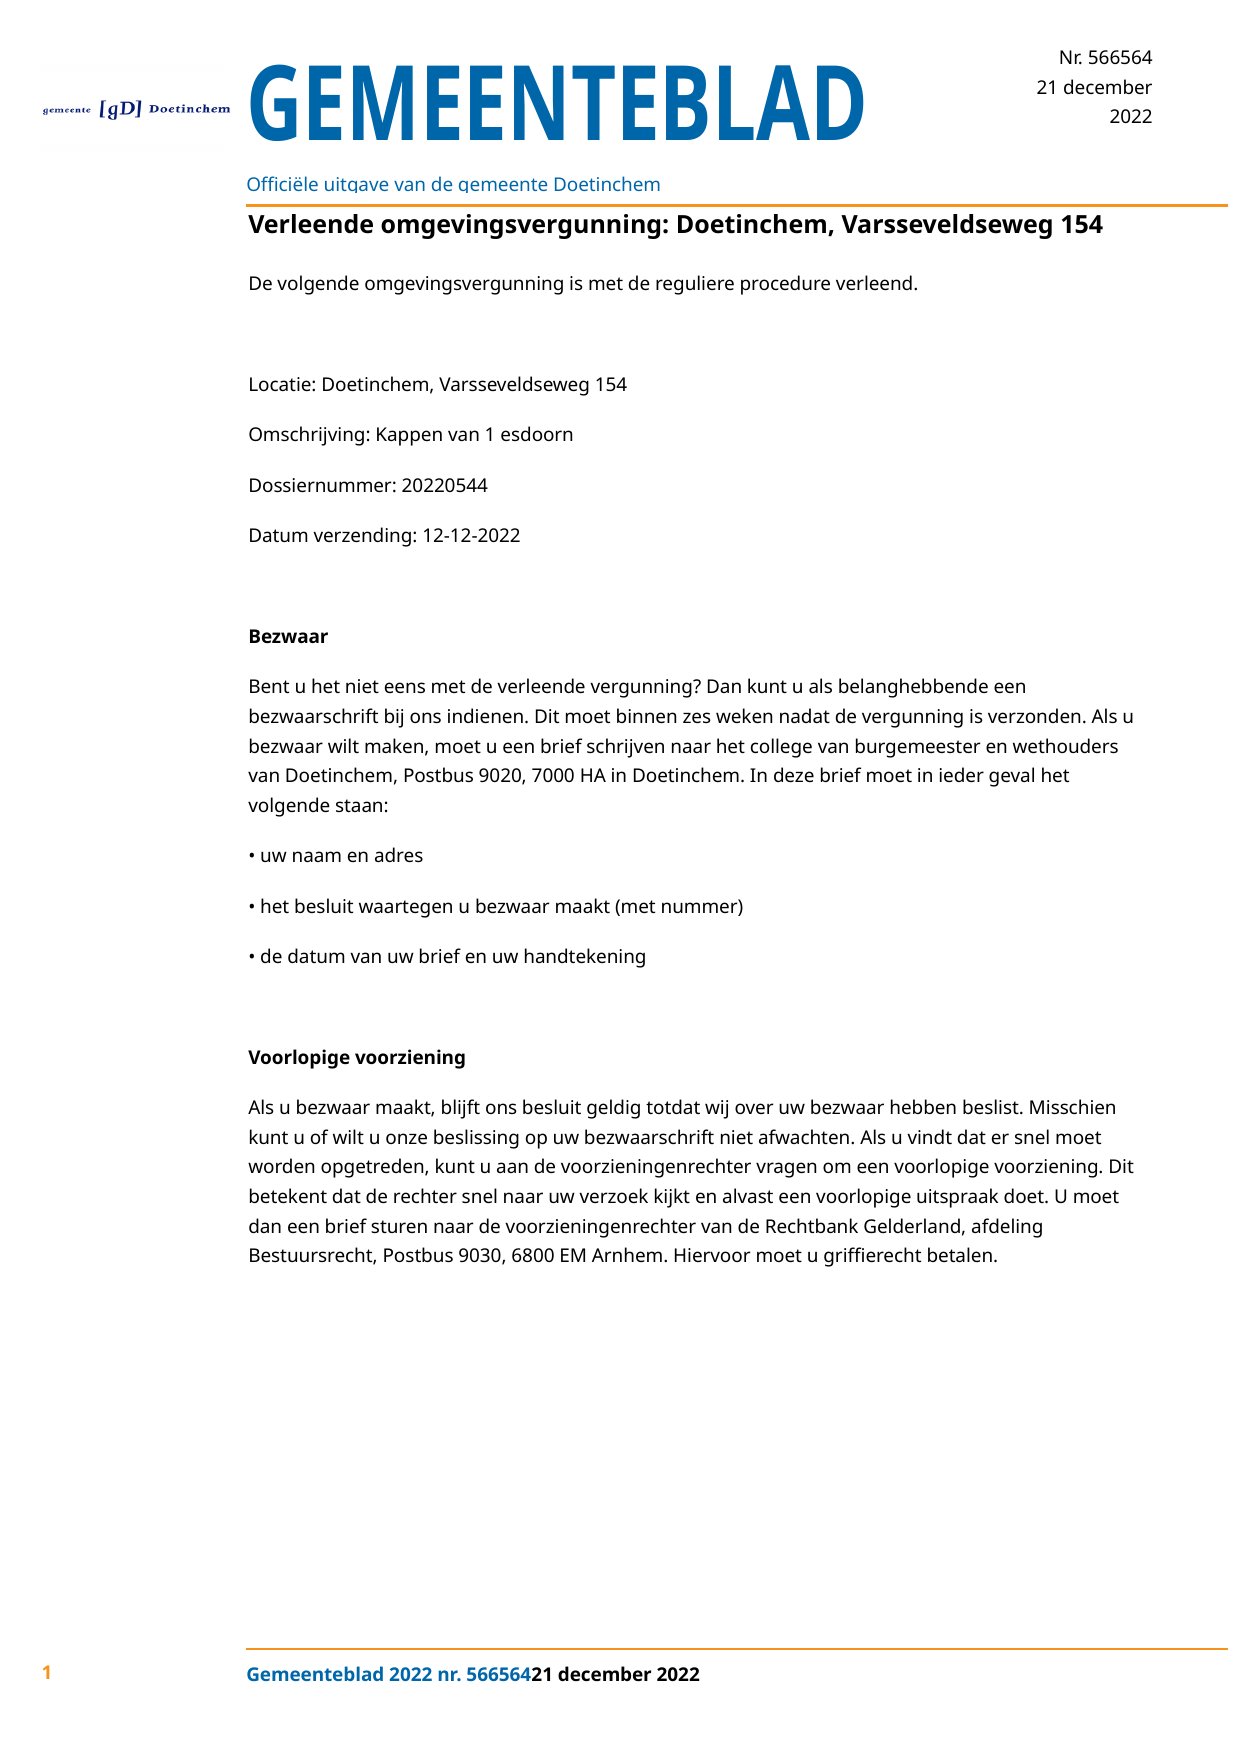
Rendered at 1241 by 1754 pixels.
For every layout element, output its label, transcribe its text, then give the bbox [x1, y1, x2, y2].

text • uw naam en adres [248, 842, 1152, 868]
text Dossiernummer: 20220544 [248, 472, 1152, 498]
text • de datum van uw brief en uw handtekening [248, 943, 1152, 969]
picture [41, 47, 231, 172]
text Bezwaar [248, 623, 1152, 649]
text • het besluit waartegen u bezwaar maakt (met nummer) [248, 893, 1152, 918]
text Als u bezwaar maakt, blijft ons besluit geldig totdat wij over uw bezwaar hebben beslist. Misschien kunt u of wilt u onze beslissing op uw bezwaarschrift niet afwachten. Als u vindt dat er snel moet worden opgetreden, kunt u aan de voorzieningenrechter vragen om een voorlopige voorziening. Dit betekent dat de rechter snel naar uw verzoek kijkt en alvast een voorlopige uitspraak doet. U moet dan een brief sturen naar de voorzieningenrechter van de Rechtbank Gelderland, afdeling Bestuursrecht, Postbus 9030, 6800 EM Arnhem. Hiervoor moet u griffierecht betalen. [248, 1094, 1152, 1268]
text Omschrijving: Kappen van 1 esdoorn [248, 422, 1152, 447]
text Locatie: Doetinchem, Varsseveldseweg 154 [248, 371, 1152, 397]
text Verleende omgevingsvergunning: Doetinchem, Varsseveldseweg 154 [248, 207, 1152, 241]
text Voorlopige voorziening [248, 1044, 1152, 1070]
text De volgende omgevingsvergunning is met de reguliere procedure verleend. [248, 270, 1152, 296]
text Datum verzending: 12-12-2022 [248, 522, 1152, 548]
text Bent u het niet eens met de verleende vergunning? Dan kunt u als belanghebbende een bezwaarschrift bij ons indienen. Dit moet binnen zes weken nadat de vergunning is verzonden. Als u bezwaar wilt maken, moet u een brief schrijven naar het college van burgemeester en wethouders van Doetinchem, Postbus 9020, 7000 HA in Doetinchem. In deze brief moet in ieder geval het volgende staan: [248, 674, 1152, 818]
